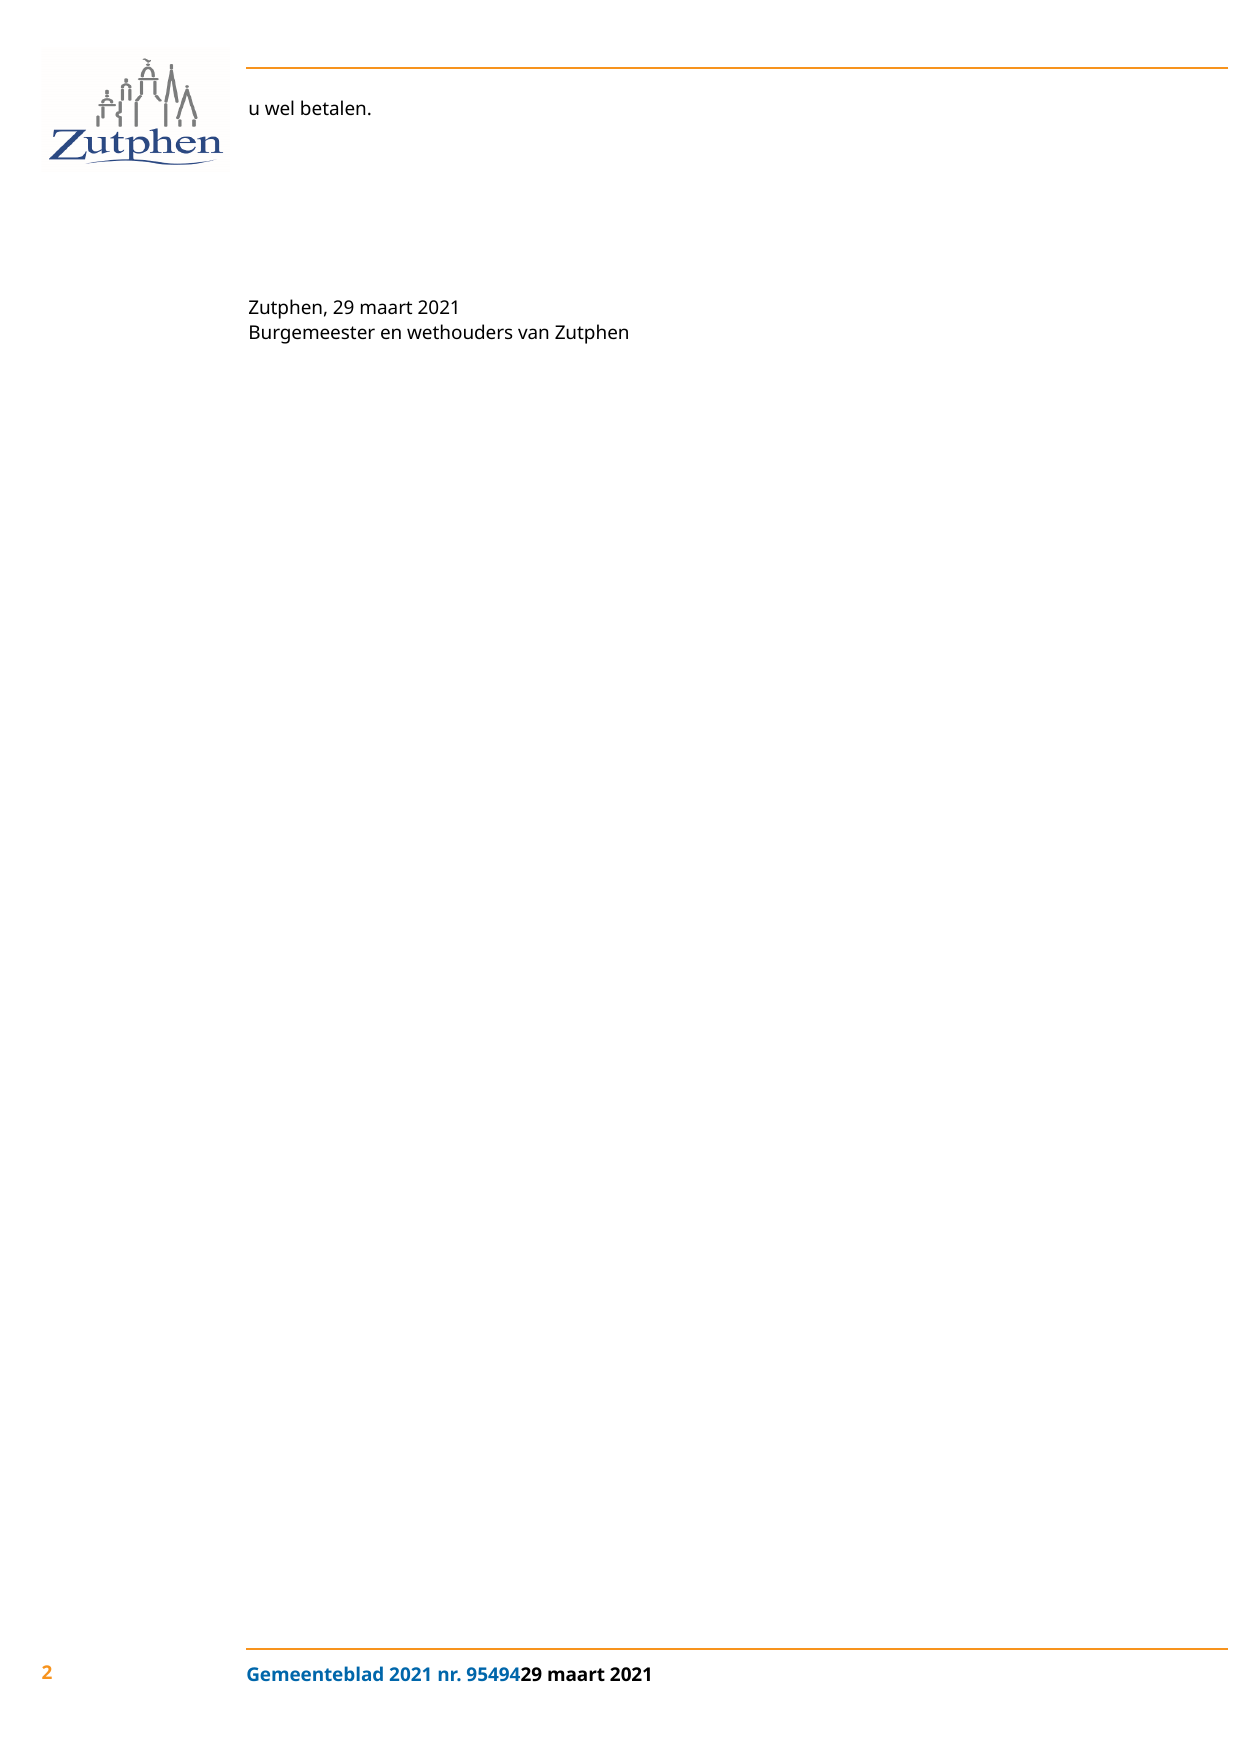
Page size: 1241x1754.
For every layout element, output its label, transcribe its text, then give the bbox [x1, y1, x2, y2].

picture [41, 47, 231, 172]
text Zutphen, 29 maart 2021 [248, 294, 1152, 319]
text Burgemeester en wethouders van Zutphen [248, 319, 1152, 345]
text u wel betalen. [248, 95, 1152, 121]
